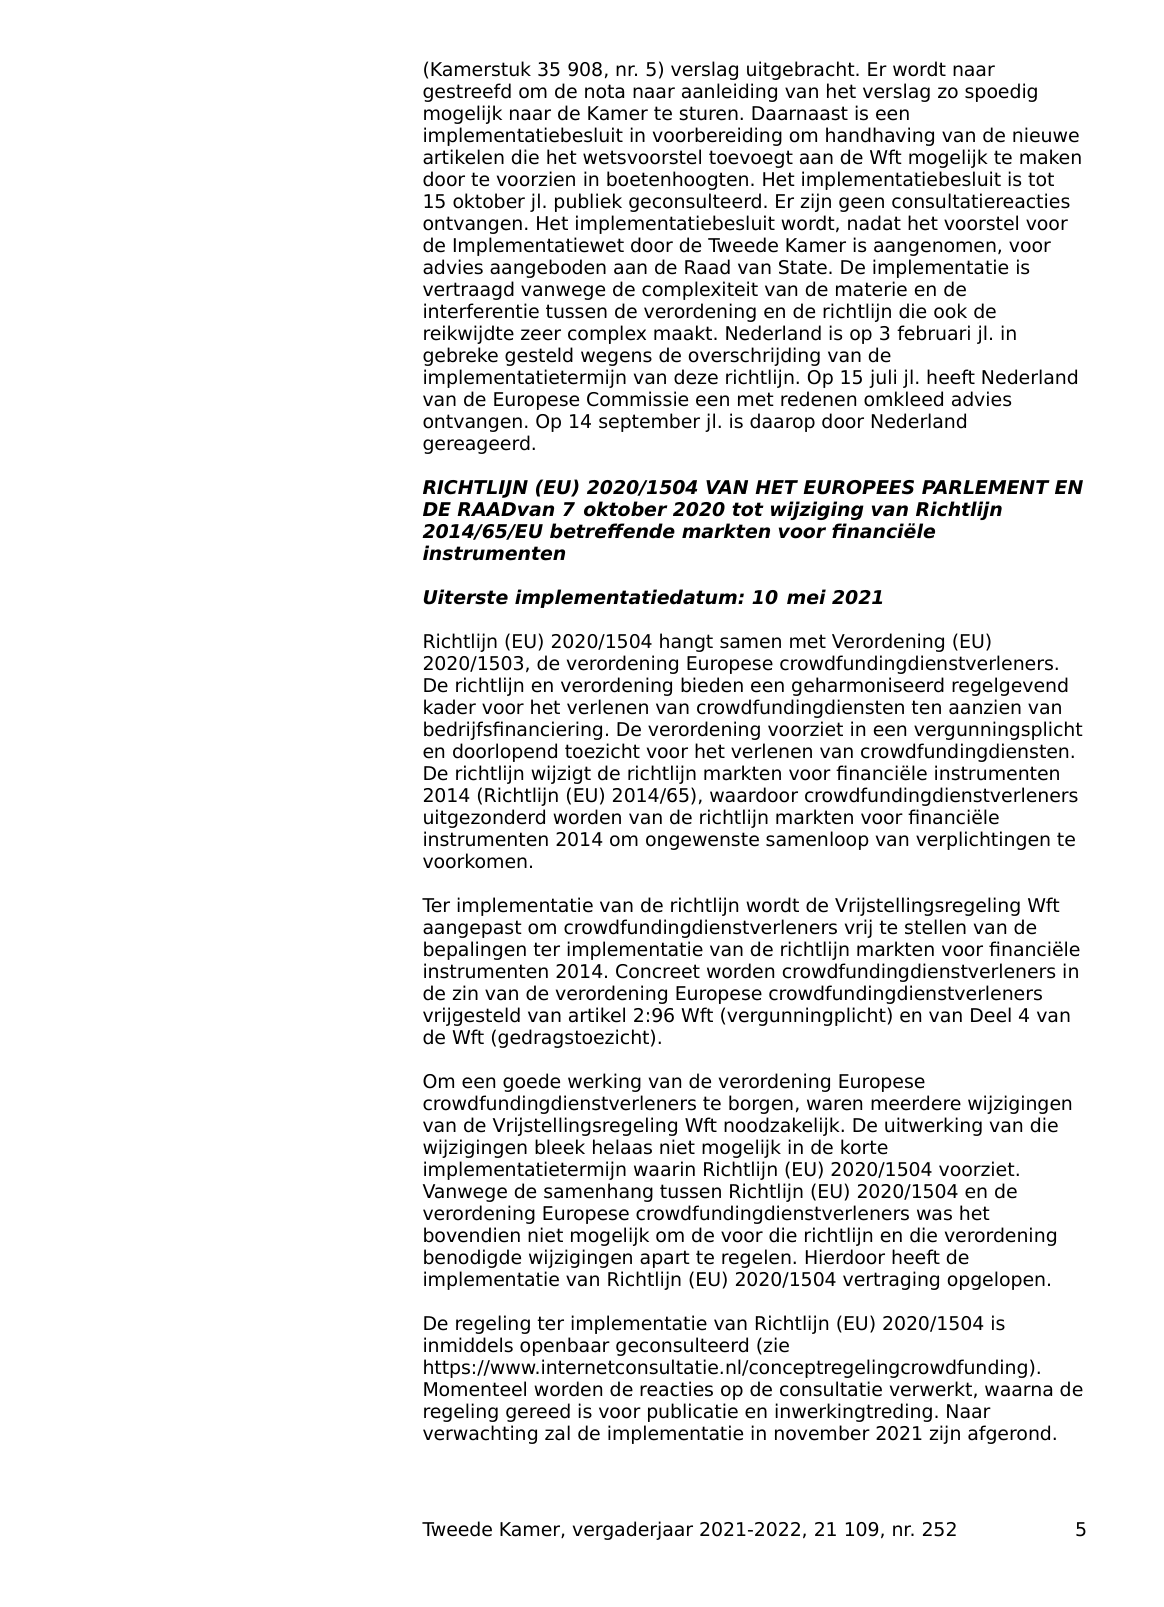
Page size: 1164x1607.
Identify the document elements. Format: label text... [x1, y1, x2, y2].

text (Kamerstuk 35 908, nr. 5) verslag uitgebracht. Er wordt naar gestreefd om de nota naar aanleiding van het verslag zo spoedig mogelijk naar de Kamer te sturen. Daarnaast is een implementatiebesluit in voorbereiding om handhaving van de nieuwe artikelen die het wetsvoorstel toevoegt aan de Wft mogelijk te maken door te voorzien in boetenhoogten. Het implementatiebesluit is tot 15 oktober jl. publiek geconsulteerd. Er zijn geen consultatiereacties ontvangen. Het implementatiebesluit wordt, nadat het voorstel voor de Implementatiewet door de Tweede Kamer is aangenomen, voor advies aangeboden aan de Raad van State. De implementatie is vertraagd vanwege de complexiteit van de materie en de interferentie tussen de verordening en de richtlijn die ook de reikwijdte zeer complex maakt. Nederland is op 3 februari jl. in gebreke gesteld wegens de overschrijding van de implementatietermijn van deze richtlijn. Op 15 juli jl. heeft Nederland van de Europese Commissie een met redenen omkleed advies ontvangen. Op 14 september jl. is daarop door Nederland gereageerd. [422, 59, 1087, 455]
text De regeling ter implementatie van Richtlijn (EU) 2020/1504 is inmiddels openbaar geconsulteerd (zie https://www.internetconsultatie.nl/conceptregelingcrowdfunding). Momenteel worden de reacties op de consultatie verwerkt, waarna de regeling gereed is voor publicatie en inwerkingtreding. Naar verwachting zal de implementatie in november 2021 zijn afgerond. [422, 1313, 1087, 1445]
text Richtlijn (EU) 2020/1504 hangt samen met Verordening (EU) 2020/1503, de verordening Europese crowdfundingdienstverleners. De richtlijn en verordening bieden een geharmoniseerd regelgevend kader voor het verlenen van crowdfundingdiensten ten aanzien van bedrijfsfinanciering. De verordening voorziet in een vergunningsplicht en doorlopend toezicht voor het verlenen van crowdfundingdiensten. De richtlijn wijzigt de richtlijn markten voor financiële instrumenten 2014 (Richtlijn (EU) 2014/65), waardoor crowdfundingdienstverleners uitgezonderd worden van de richtlijn markten voor financiële instrumenten 2014 om ongewenste samenloop van verplichtingen te voorkomen. [422, 631, 1087, 873]
text Om een goede werking van de verordening Europese crowdfundingdienstverleners te borgen, waren meerdere wijzigingen van de Vrijstellingsregeling Wft noodzakelijk. De uitwerking van die wijzigingen bleek helaas niet mogelijk in de korte implementatietermijn waarin Richtlijn (EU) 2020/1504 voorziet. Vanwege de samenhang tussen Richtlijn (EU) 2020/1504 en de verordening Europese crowdfundingdienstverleners was het bovendien niet mogelijk om de voor die richtlijn en die verordening benodigde wijzigingen apart te regelen. Hierdoor heeft de implementatie van Richtlijn (EU) 2020/1504 vertraging opgelopen. [422, 1071, 1087, 1291]
subtitle RICHTLIJN (EU) 2020/1504 VAN HET EUROPEES PARLEMENT EN DE RAADvan 7 oktober 2020 tot wijziging van Richtlijn 2014/65/EU betreffende markten voor financiële instrumenten [422, 477, 1087, 565]
subtitle Uiterste implementatiedatum: 10 mei 2021 [422, 587, 1087, 609]
text Ter implementatie van de richtlijn wordt de Vrijstellingsregeling Wft aangepast om crowdfundingdienstverleners vrij te stellen van de bepalingen ter implementatie van de richtlijn markten voor financiële instrumenten 2014. Concreet worden crowdfundingdienstverleners in de zin van de verordening Europese crowdfundingdienstverleners vrijgesteld van artikel 2:96 Wft (vergunningplicht) en van Deel 4 van de Wft (gedragstoezicht). [422, 895, 1087, 1049]
